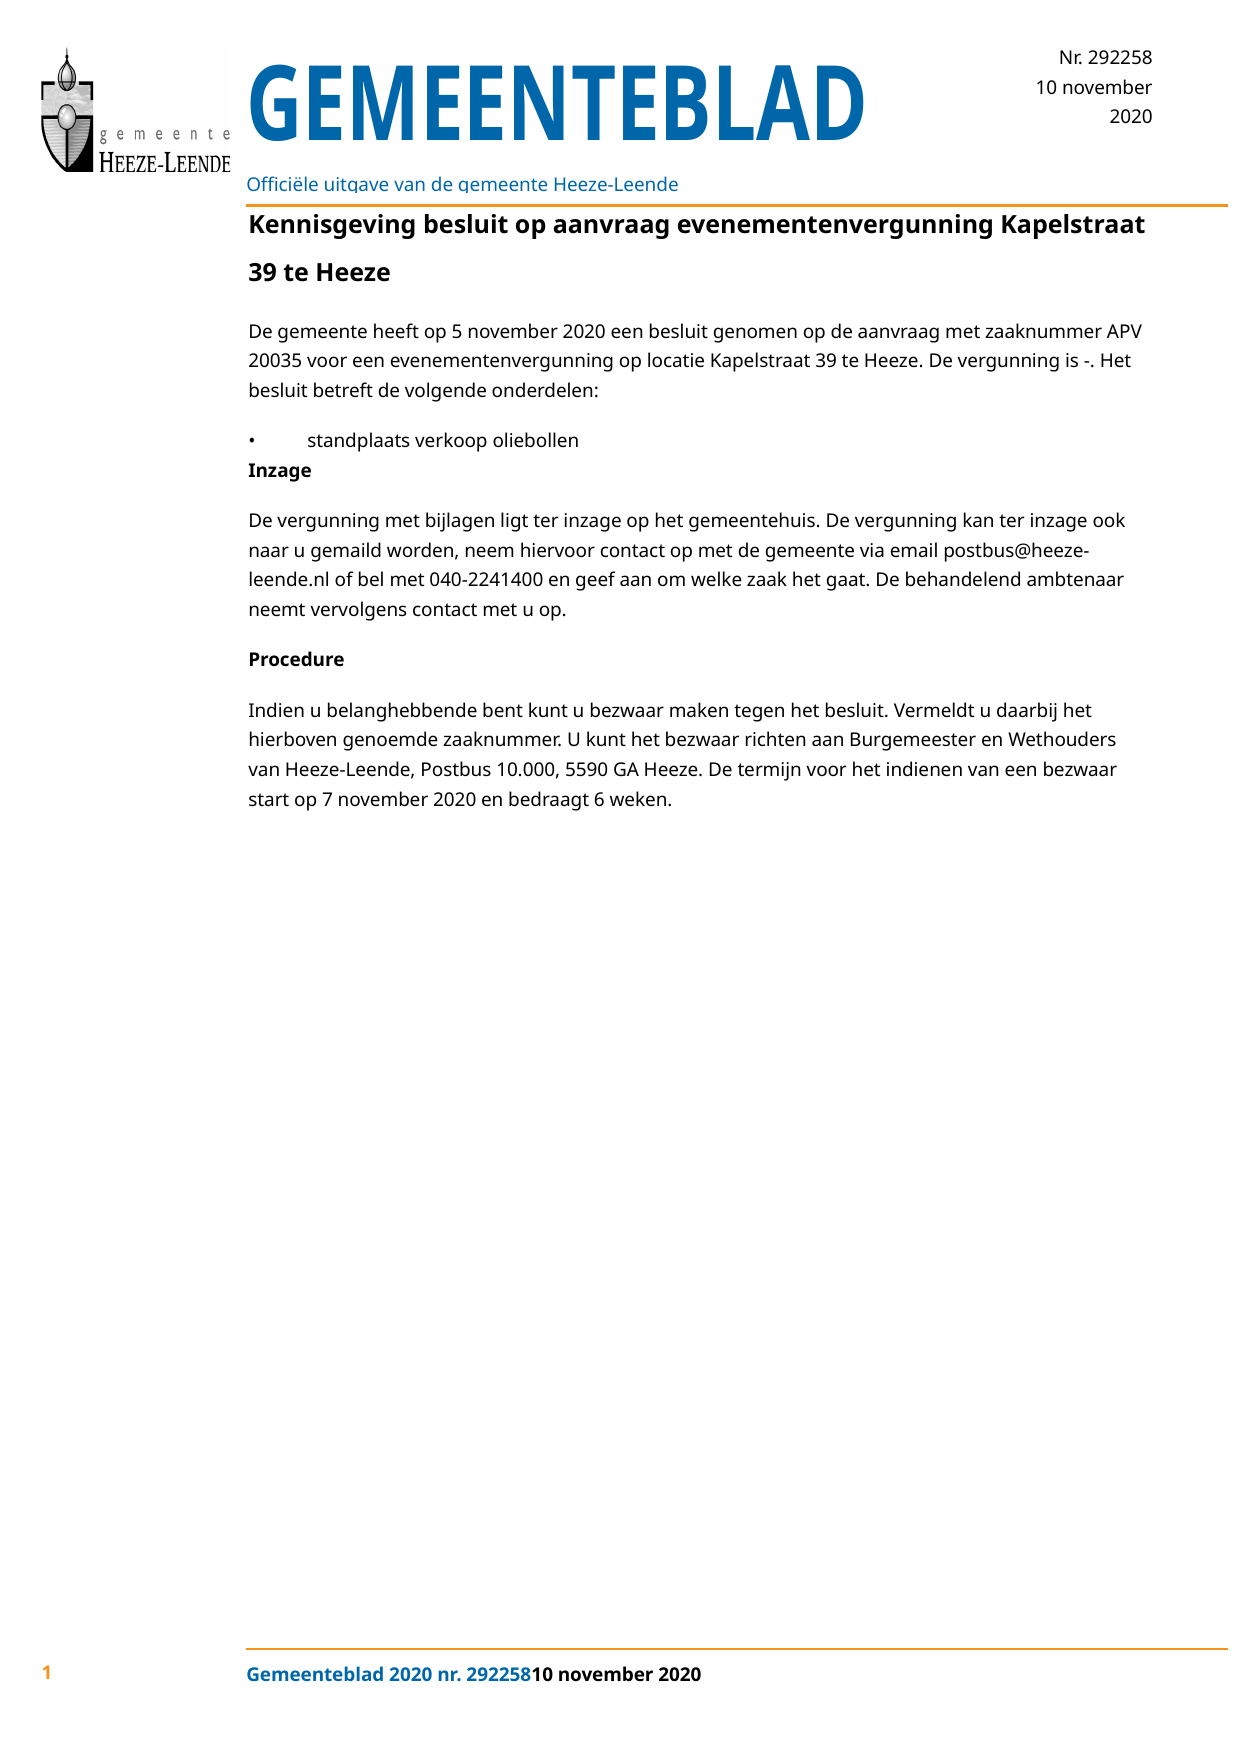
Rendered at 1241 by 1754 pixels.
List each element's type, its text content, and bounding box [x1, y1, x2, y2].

text Inzage [248, 457, 1152, 483]
text Kennisgeving besluit op aanvraag evenementenvergunning Kapelstraat 39 te Heeze [248, 207, 1152, 288]
text De gemeente heeft op 5 november 2020 een besluit genomen op de aanvraag met zaaknummer APV 20035 voor een evenementenvergunning op locatie Kapelstraat 39 te Heeze. De vergunning is -. Het besluit betreft de volgende onderdelen: [248, 318, 1152, 403]
text Indien u belanghebbende bent kunt u bezwaar maken tegen het besluit. Vermeldt u daarbij het hierboven genoemde zaaknummer. U kunt het bezwaar richten aan Burgemeester en Wethouders van Heeze-Leende, Postbus 10.000, 5590 GA Heeze. De termijn voor het indienen van een bezwaar start op 7 november 2020 en bedraagt 6 weken. [248, 697, 1152, 812]
list standplaats verkoop oliebollen [248, 427, 1152, 453]
text De vergunning met bijlagen ligt ter inzage op het gemeentehuis. De vergunning kan ter inzage ook naar u gemaild worden, neem hiervoor contact op met de gemeente via email postbus@heeze-leende.nl of bel met 040-2241400 en geef aan om welke zaak het gaat. De behandelend ambtenaar neemt vervolgens contact met u op. [248, 507, 1152, 622]
picture [41, 47, 231, 172]
text Procedure [248, 647, 1152, 672]
